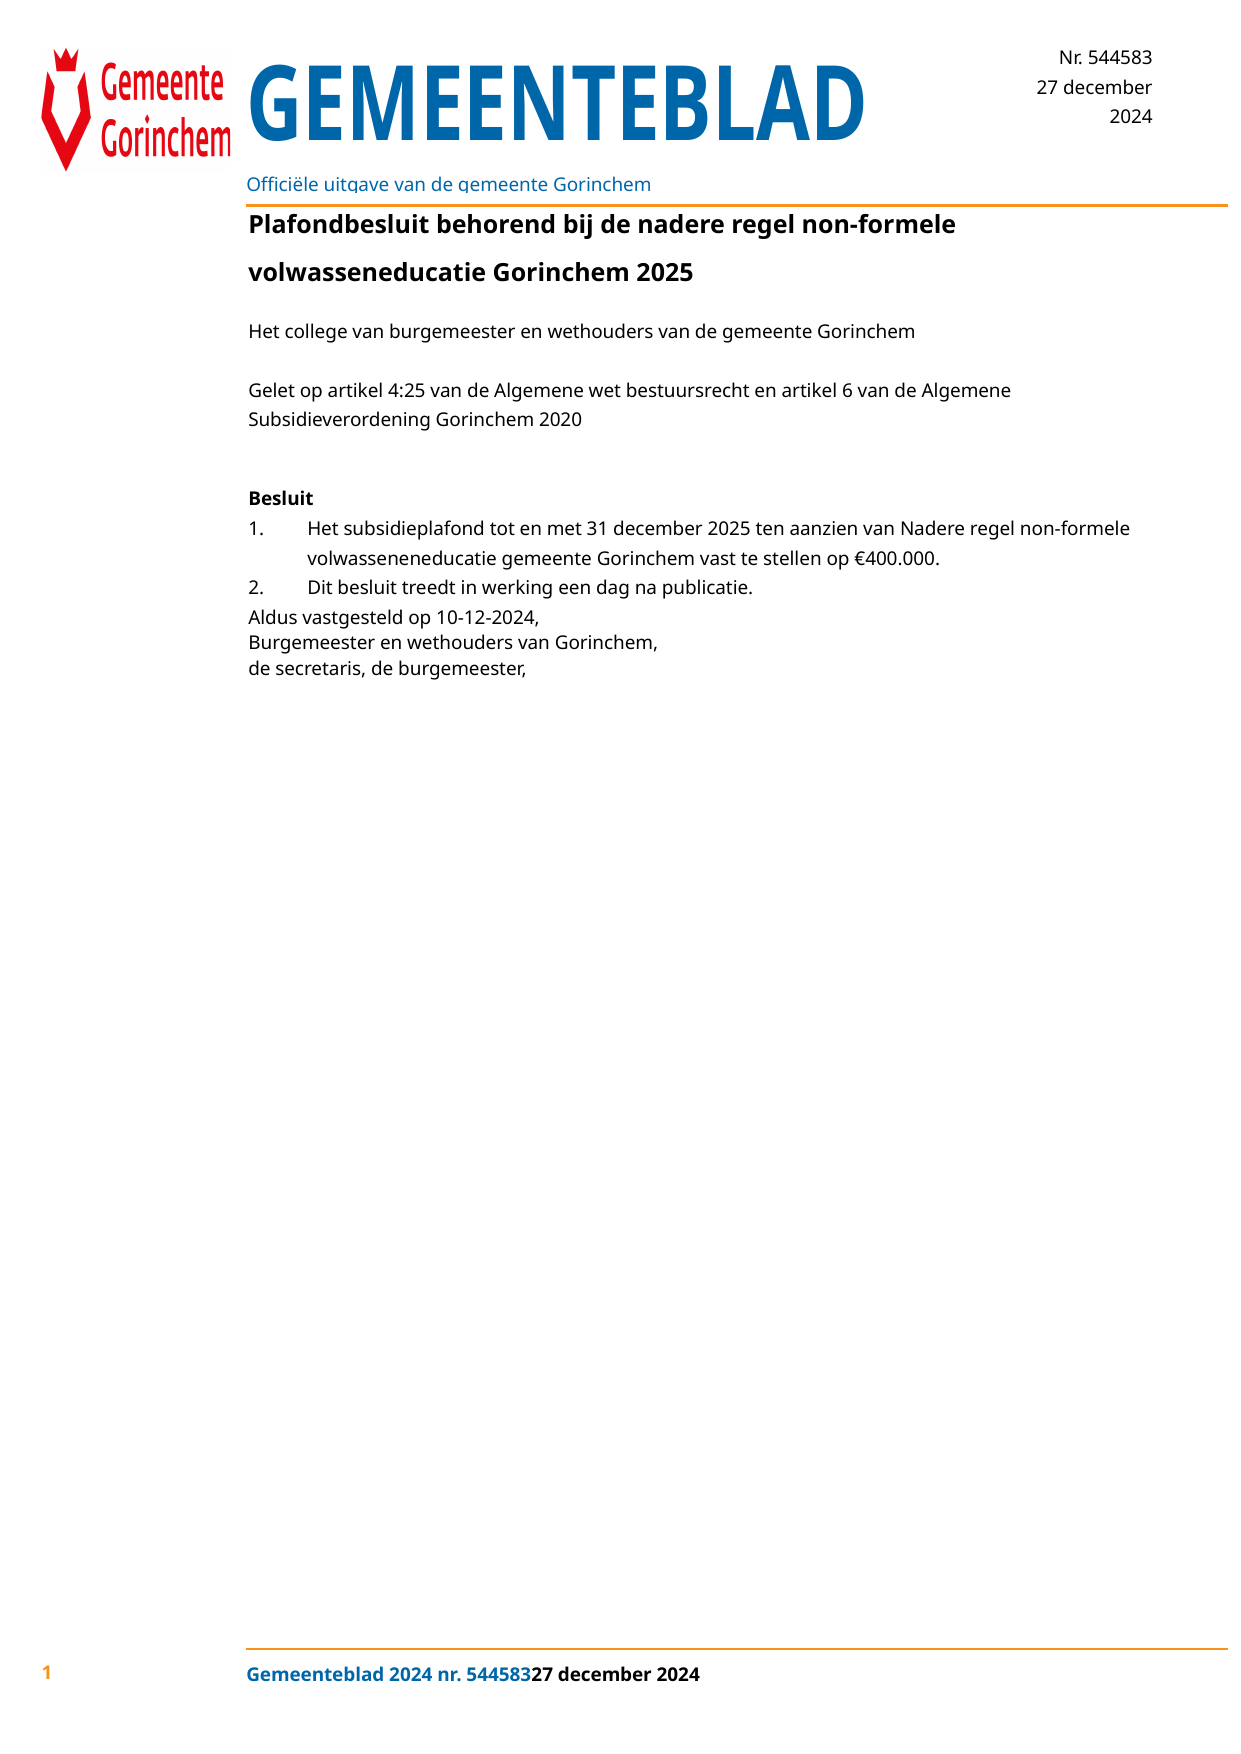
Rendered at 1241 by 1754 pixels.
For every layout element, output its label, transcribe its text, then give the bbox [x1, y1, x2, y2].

text Aldus vastgesteld op 10-12-2024, [248, 604, 1152, 629]
text Gelet op artikel 4:25 van de Algemene wet bestuursrecht en artikel 6 van de Algemene Subsidieverordening Gorinchem 2020 [248, 377, 1152, 432]
list Het subsidieplafond tot en met 31 december 2025 ten aanzien van Nadere regel non-formele volwasseneneducatie gemeente Gorinchem vast te stellen op €400.000. [248, 515, 1152, 570]
text Besluit [248, 486, 1152, 511]
text de secretaris, de burgemeester, [248, 655, 1152, 681]
text Plafondbesluit behorend bij de nadere regel non-formele volwasseneducatie Gorinchem 2025 [248, 207, 1152, 288]
text Burgemeester en wethouders van Gorinchem, [248, 629, 1152, 655]
picture [41, 47, 231, 172]
list Dit besluit treedt in werking een dag na publicatie. [248, 574, 1152, 600]
text Het college van burgemeester en wethouders van de gemeente Gorinchem [248, 318, 1152, 344]
